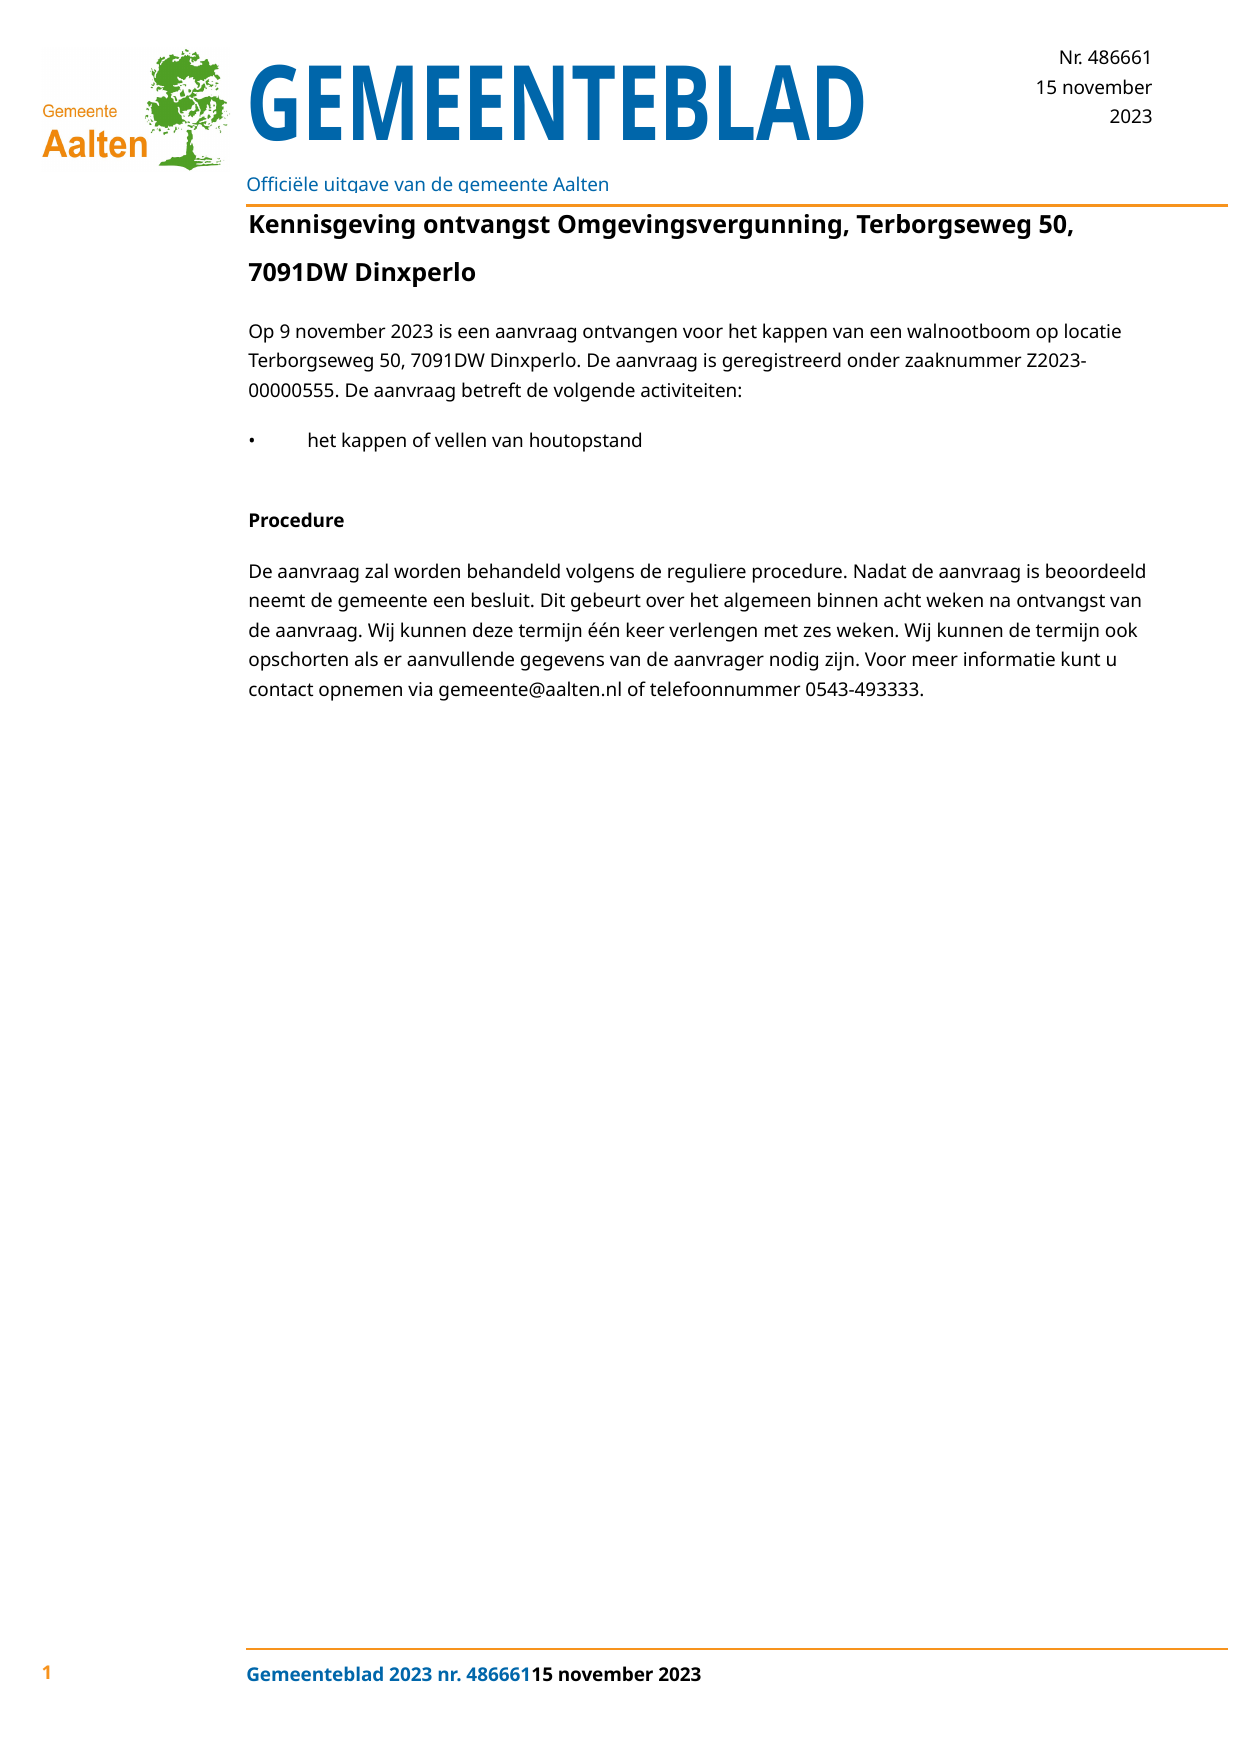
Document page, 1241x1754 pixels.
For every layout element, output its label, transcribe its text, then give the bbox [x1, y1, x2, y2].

text Kennisgeving ontvangst Omgevingsvergunning, Terborgseweg 50, 7091DW Dinxperlo [248, 207, 1152, 288]
text De aanvraag zal worden behandeld volgens de reguliere procedure. Nadat de aanvraag is beoordeeld neemt de gemeente een besluit. Dit gebeurt over het algemeen binnen acht weken na ontvangst van de aanvraag. Wij kunnen deze termijn één keer verlengen met zes weken. Wij kunnen de termijn ook opschorten als er aanvullende gegevens van de aanvrager nodig zijn. Voor meer informatie kunt u contact opnemen via gemeente@aalten.nl of telefoonnummer 0543-493333. [248, 558, 1152, 702]
list het kappen of vellen van houtopstand [248, 427, 1152, 453]
picture [41, 47, 231, 172]
text Procedure [248, 507, 1152, 533]
text Op 9 november 2023 is een aanvraag ontvangen voor het kappen van een walnootboom op locatie Terborgseweg 50, 7091DW Dinxperlo. De aanvraag is geregistreerd onder zaaknummer Z2023-00000555. De aanvraag betreft de volgende activiteiten: [248, 318, 1152, 403]
